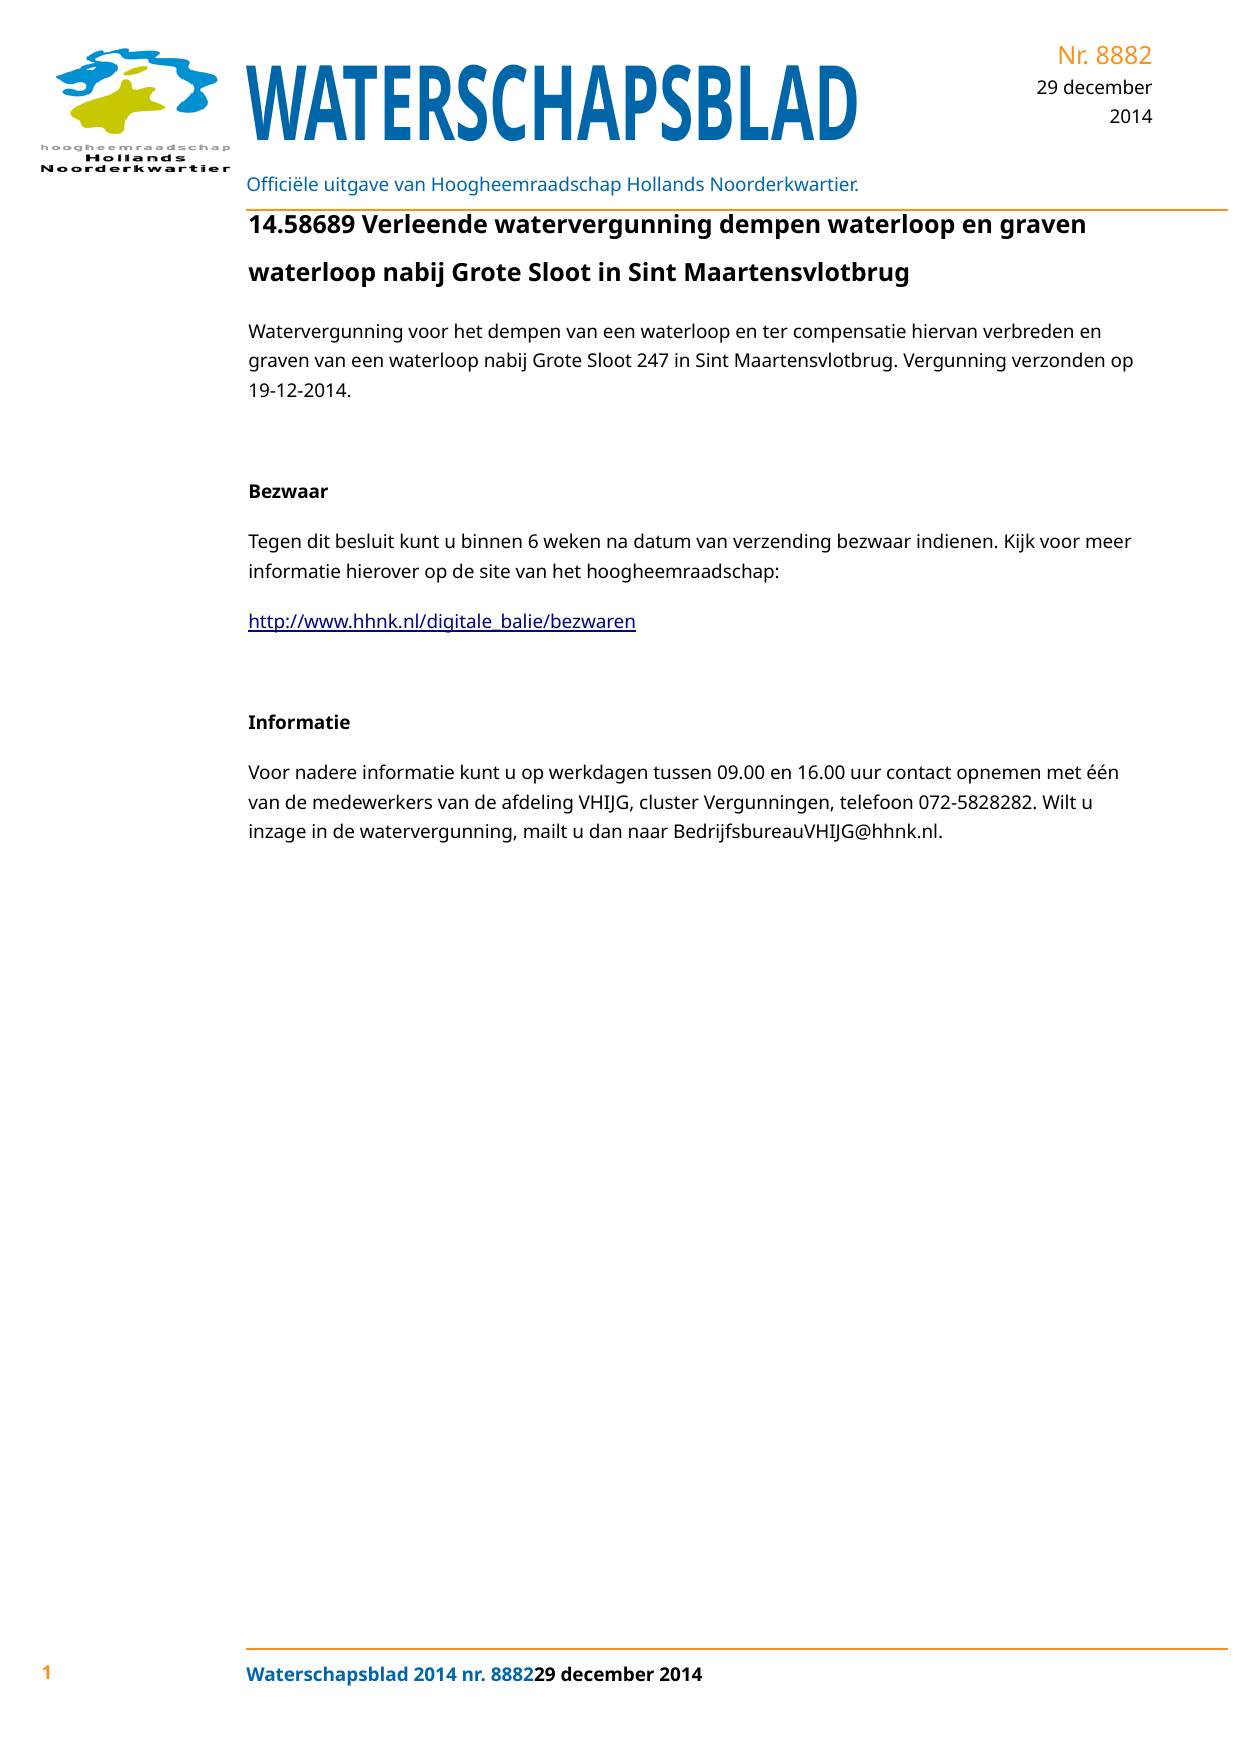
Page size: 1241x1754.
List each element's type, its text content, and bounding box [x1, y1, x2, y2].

text Informatie [248, 709, 1152, 735]
text 14.58689 Verleende watervergunning dempen waterloop en graven waterloop nabij Grote Sloot in Sint Maartensvlotbrug [248, 211, 1152, 288]
picture [41, 47, 231, 172]
text Tegen dit besluit kunt u binnen 6 weken na datum van verzending bezwaar indienen. Kijk voor meer informatie hierover op de site van het hoogheemraadschap: [248, 528, 1152, 584]
text Bezwaar [248, 478, 1152, 504]
text Voor nadere informatie kunt u op werkdagen tussen 09.00 en 16.00 uur contact opnemen met één van de medewerkers van de afdeling VHIJG, cluster Vergunningen, telefoon 072-5828282. Wilt u inzage in de watervergunning, mailt u dan naar BedrijfsbureauVHIJG@hhnk.nl. [248, 759, 1152, 844]
text http://www.hhnk.nl/digitale_balie/bezwaren [248, 608, 1152, 634]
text Watervergunning voor het dempen van een waterloop en ter compensatie hiervan verbreden en graven van een waterloop nabij Grote Sloot 247 in Sint Maartensvlotbrug. Vergunning verzonden op 19-12-2014. [248, 318, 1152, 403]
